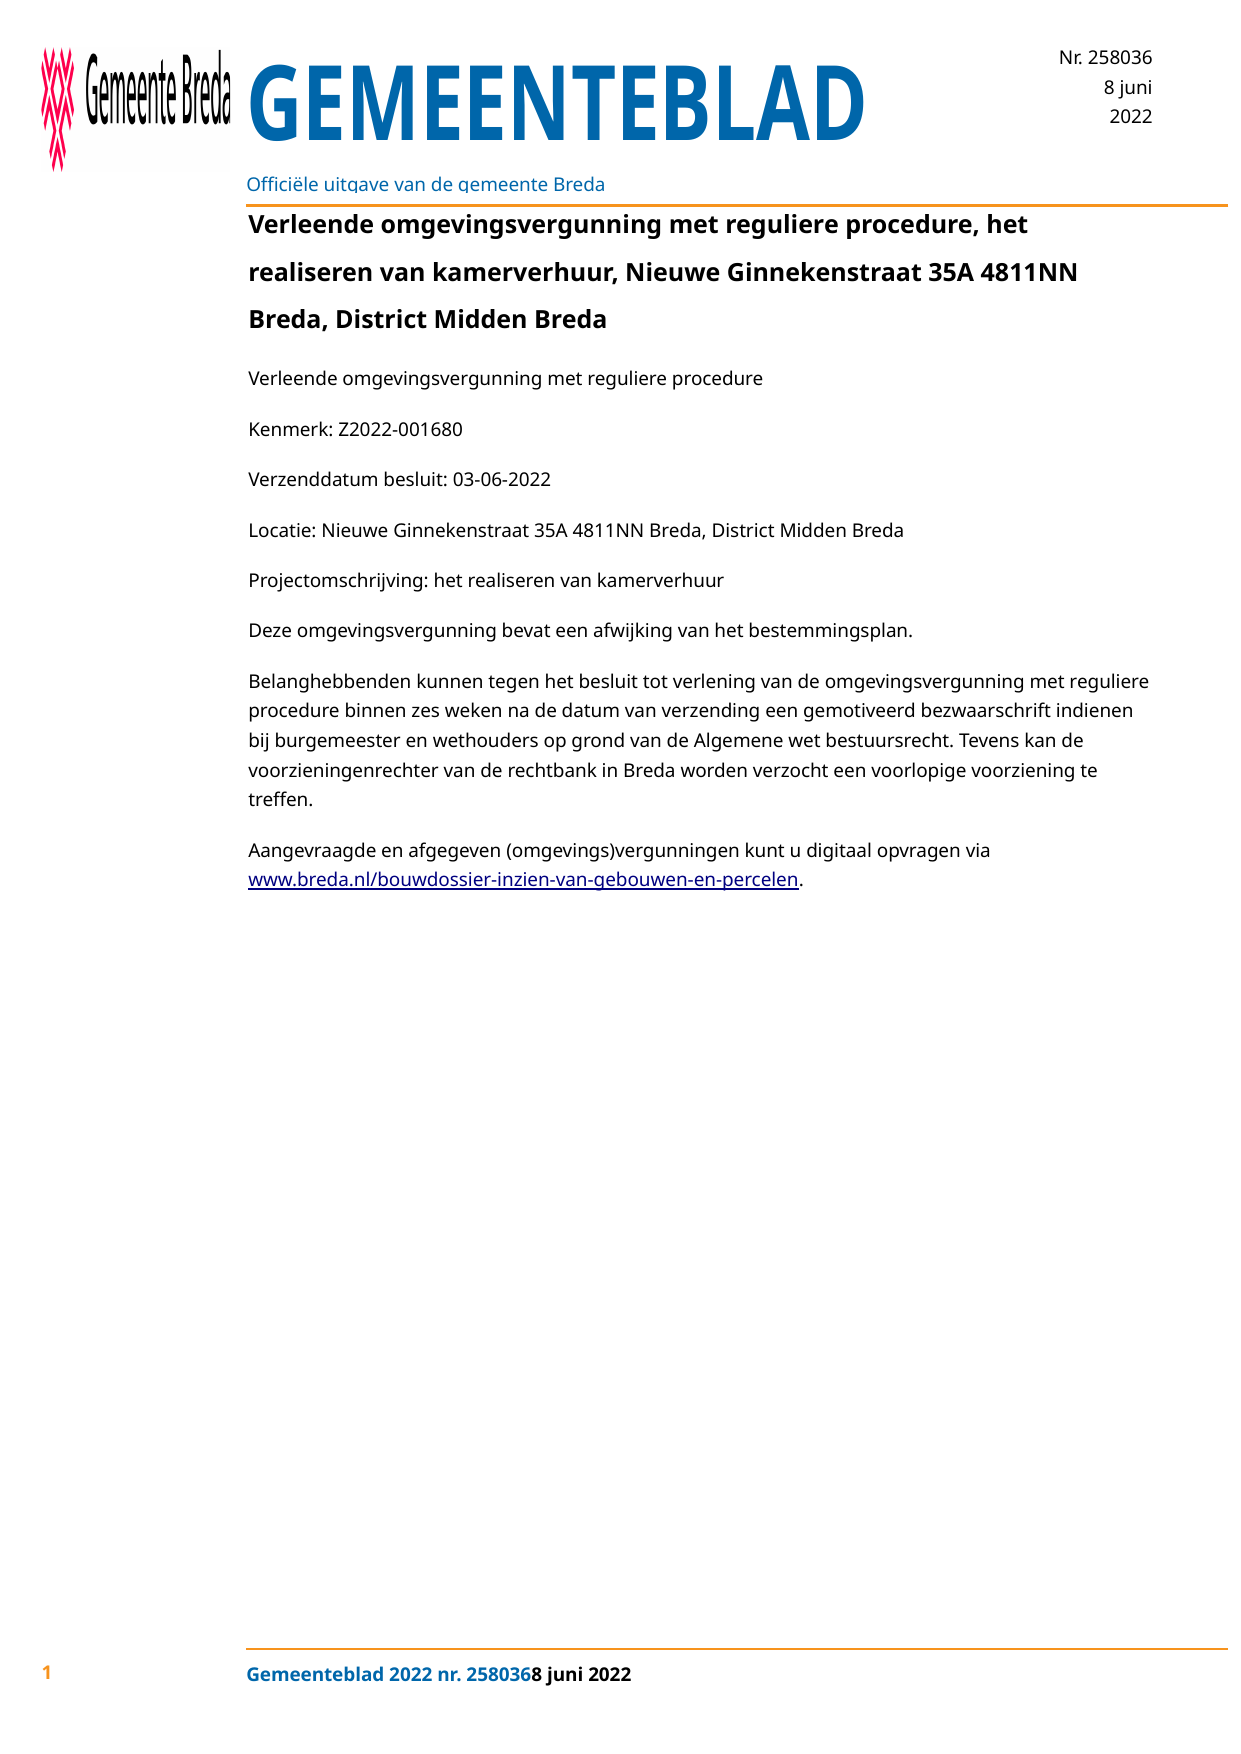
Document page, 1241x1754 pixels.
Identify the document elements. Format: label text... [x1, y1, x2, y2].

text Belanghebbenden kunnen tegen het besluit tot verlening van de omgevingsvergunning met reguliere procedure binnen zes weken na de datum van verzending een gemotiveerd bezwaarschrift indienen bij burgemeester en wethouders op grond van de Algemene wet bestuursrecht. Tevens kan de voorzieningenrechter van de rechtbank in Breda worden verzocht een voorlopige voorziening te treffen. [248, 668, 1152, 812]
text Deze omgevingsvergunning bevat een afwijking van het bestemmingsplan. [248, 618, 1152, 643]
picture [41, 47, 231, 172]
text Kenmerk: Z2022-001680 [248, 416, 1152, 442]
text Verleende omgevingsvergunning met reguliere procedure [248, 366, 1152, 391]
text Projectomschrijving: het realiseren van kamerverhuur [248, 567, 1152, 593]
text Locatie: Nieuwe Ginnekenstraat 35A 4811NN Breda, District Midden Breda [248, 517, 1152, 542]
text Verleende omgevingsvergunning met reguliere procedure, het realiseren van kamerverhuur, Nieuwe Ginnekenstraat 35A 4811NN Breda, District Midden Breda [248, 207, 1152, 336]
text Verzenddatum besluit: 03-06-2022 [248, 466, 1152, 492]
text Aangevraagde en afgegeven (omgevings)vergunningen kunt u digitaal opvragen via www.breda.nl/bouwdossier-inzien-van-gebouwen-en-percelen. [248, 837, 1152, 892]
